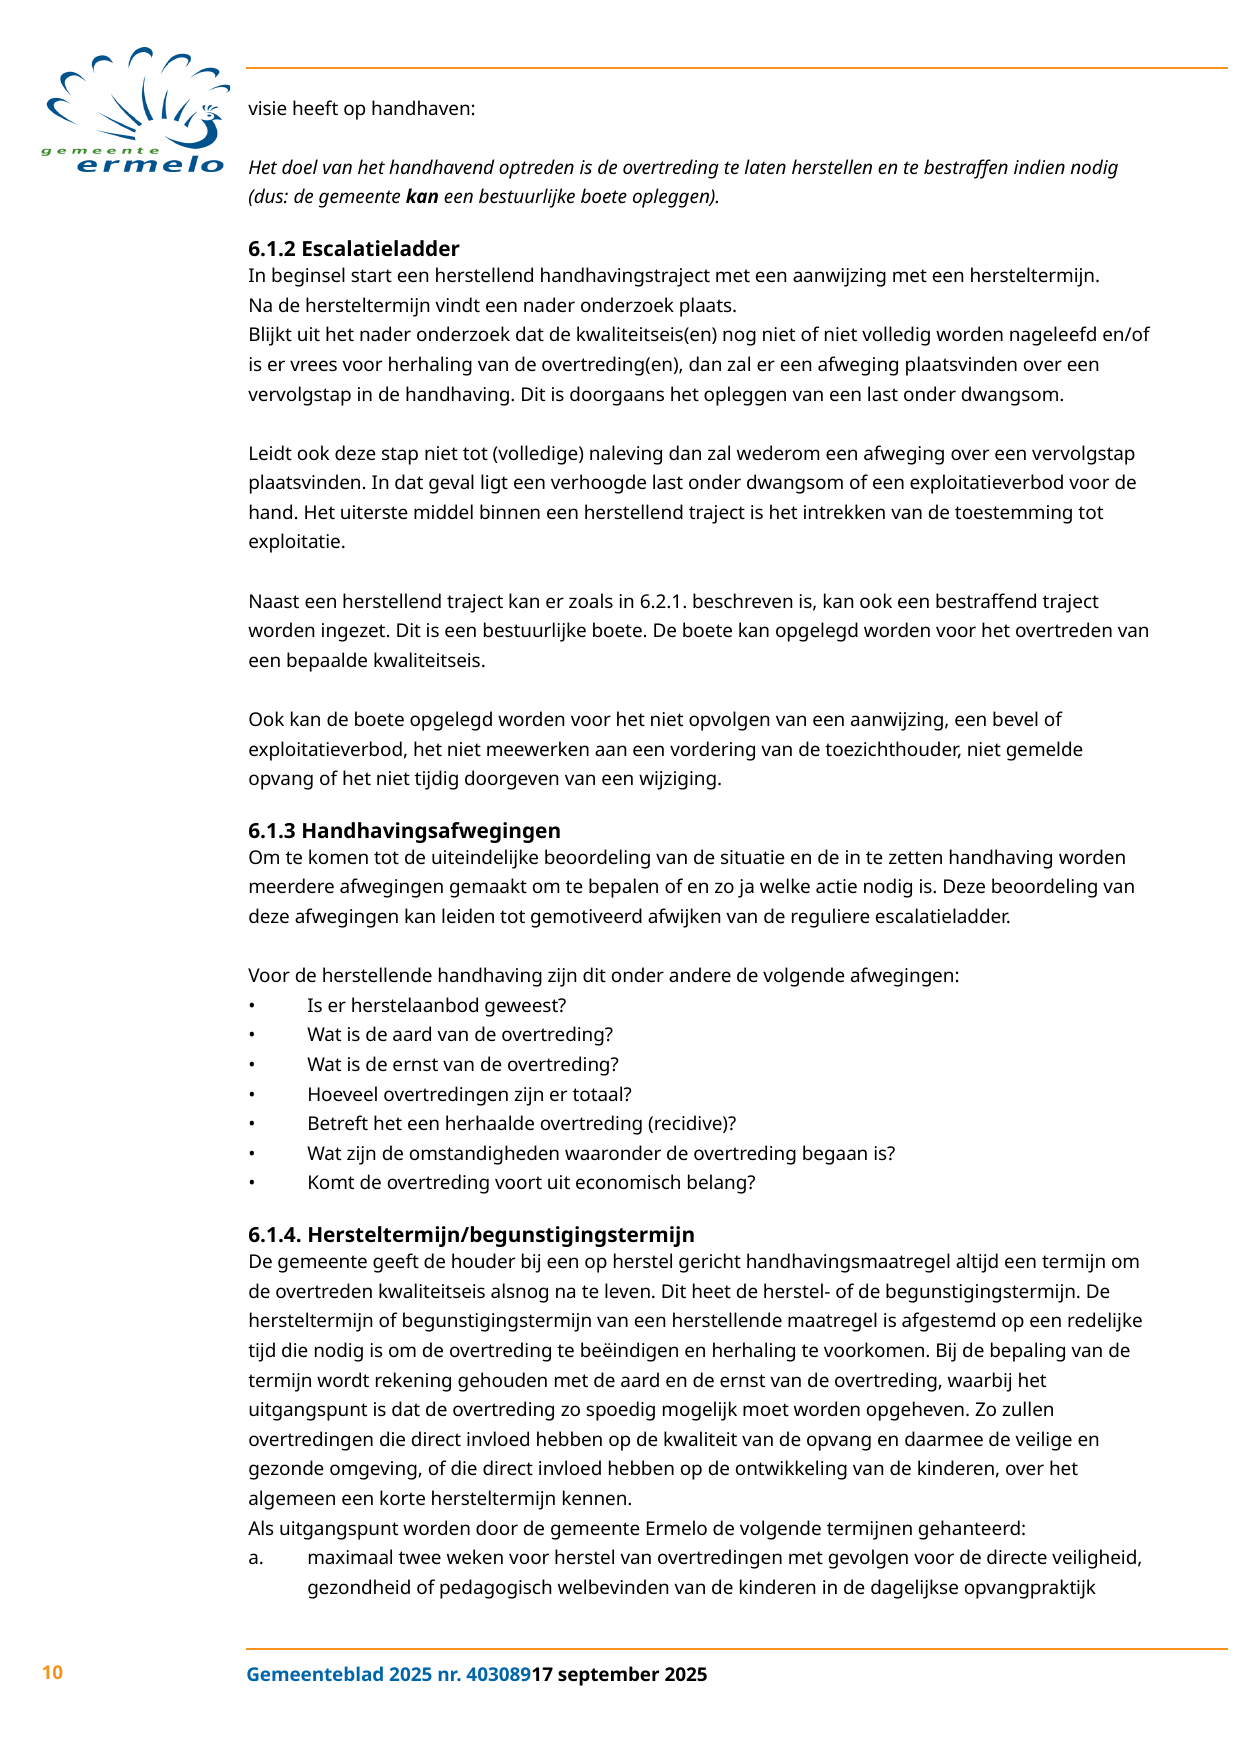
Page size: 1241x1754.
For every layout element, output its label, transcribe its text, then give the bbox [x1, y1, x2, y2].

list Betreft het een herhaalde overtreding (recidive)? [248, 1110, 1152, 1136]
list maximaal twee weken voor herstel van overtredingen met gevolgen voor de directe veiligheid, gezondheid of pedagogisch welbevinden van de kinderen in de dagelijkse opvangpraktijk [248, 1544, 1152, 1599]
text 6.1.2 Escalatieladder [248, 234, 1152, 262]
text Voor de herstellende handhaving zijn dit onder andere de volgende afwegingen: [248, 962, 1152, 988]
text Ook kan de boete opgelegd worden voor het niet opvolgen van een aanwijzing, een bevel of exploitatieverbod, het niet meewerken aan een vordering van de toezichthouder, niet gemelde opvang of het niet tijdig doorgeven van een wijziging. [248, 706, 1152, 791]
text In beginsel start een herstellend handhavingstraject met een aanwijzing met een hersteltermijn. [248, 262, 1152, 288]
text visie heeft op handhaven: [248, 95, 1152, 121]
text Naast een herstellend traject kan er zoals in 6.2.1. beschreven is, kan ook een bestraffend traject worden ingezet. Dit is een bestuurlijke boete. De boete kan opgelegd worden voor het overtreden van een bepaalde kwaliteitseis. [248, 588, 1152, 673]
list Wat zijn de omstandigheden waaronder de overtreding begaan is? [248, 1140, 1152, 1166]
list Komt de overtreding voort uit economisch belang? [248, 1169, 1152, 1195]
text Om te komen tot de uiteindelijke beoordeling van de situatie en de in te zetten handhaving worden meerdere afwegingen gemaakt om te bepalen of en zo ja welke actie nodig is. Deze beoordeling van deze afwegingen kan leiden tot gemotiveerd afwijken van de reguliere escalatieladder. [248, 844, 1152, 929]
text Blijkt uit het nader onderzoek dat de kwaliteitseis(en) nog niet of niet volledig worden nageleefd en/of is er vrees voor herhaling van de overtreding(en), dan zal er een afweging plaatsvinden over een vervolgstap in de handhaving. Dit is doorgaans het opleggen van een last onder dwangsom. [248, 322, 1152, 406]
list Wat is de aard van de overtreding? [248, 1022, 1152, 1047]
text Het doel van het handhavend optreden is de overtreding te laten herstellen en te bestraffen indien nodig (dus: de gemeente kan een bestuurlijke boete opleggen). [248, 154, 1152, 209]
text Na de hersteltermijn vindt een nader onderzoek plaats. [248, 292, 1152, 318]
list Wat is de ernst van de overtreding? [248, 1051, 1152, 1077]
picture [41, 47, 231, 172]
text De gemeente geeft de houder bij een op herstel gericht handhavingsmaatregel altijd een termijn om de overtreden kwaliteitseis alsnog na te leven. Dit heet de herstel- of de begunstigingstermijn. De hersteltermijn of begunstigingstermijn van een herstellende maatregel is afgestemd op een redelijke tijd die nodig is om de overtreding te beëindigen en herhaling te voorkomen. Bij de bepaling van de termijn wordt rekening gehouden met de aard en de ernst van de overtreding, waarbij het uitgangspunt is dat de overtreding zo spoedig mogelijk moet worden opgeheven. Zo zullen overtredingen die direct invloed hebben op de kwaliteit van de opvang en daarmee de veilige en gezonde omgeving, of die direct invloed hebben op de ontwikkeling van de kinderen, over het algemeen een korte hersteltermijn kennen. [248, 1248, 1152, 1511]
list Hoeveel overtredingen zijn er totaal? [248, 1081, 1152, 1107]
text 6.1.4. Hersteltermijn/begunstigingstermijn [248, 1220, 1152, 1248]
text Leidt ook deze stap niet tot (volledige) naleving dan zal wederom een afweging over een vervolgstap plaatsvinden. In dat geval ligt een verhoogde last onder dwangsom of een exploitatieverbod voor de hand. Het uiterste middel binnen een herstellend traject is het intrekken van de toestemming tot exploitatie. [248, 440, 1152, 554]
list Is er herstelaanbod geweest? [248, 992, 1152, 1018]
text Als uitgangspunt worden door de gemeente Ermelo de volgende termijnen gehanteerd: [248, 1515, 1152, 1540]
text 6.1.3 Handhavingsafwegingen [248, 816, 1152, 844]
